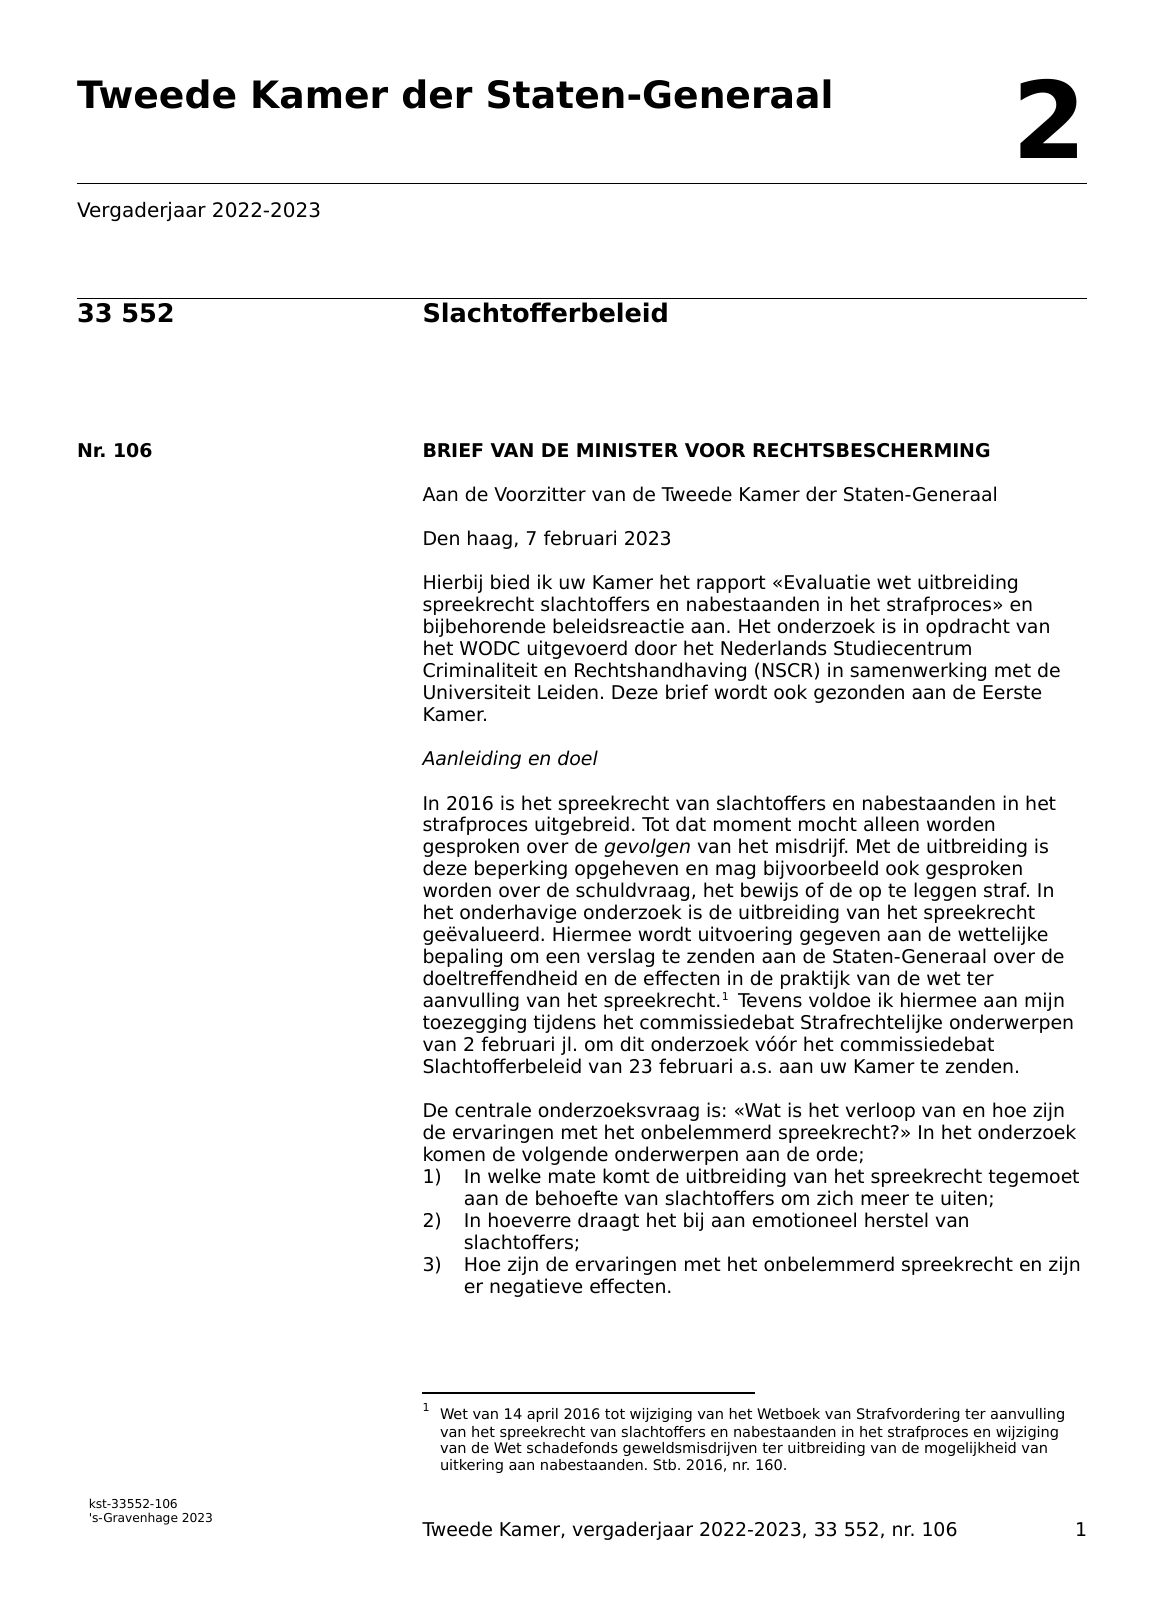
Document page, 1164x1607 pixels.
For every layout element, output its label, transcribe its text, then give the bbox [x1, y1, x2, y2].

text Wet van 14 april 2016 tot wijziging van het Wetboek van Strafvordering ter aanvulling van het spreekrecht van slachtoffers en nabestaanden in het strafproces en wijziging van de Wet schadefonds geweldsmisdrijven ter uitbreiding van de mogelijkheid van uitkering aan nabestaanden. Stb. 2016, nr. 160. [422, 1402, 1087, 1474]
text 's-Gravenhage 2023 [88, 1511, 323, 1525]
text Den haag, 7 februari 2023 [422, 528, 1087, 550]
text Aan de Voorzitter van de Tweede Kamer der Staten-Generaal [422, 484, 1087, 506]
text 1) In welke mate komt de uitbreiding van het spreekrecht tegemoet aan de behoefte van slachtoffers om zich meer te uiten; [422, 1166, 1087, 1210]
text De centrale onderzoeksvraag is: «Wat is het verloop van en hoe zijn de ervaringen met het onbelemmerd spreekrecht?» In het onderzoek komen de volgende onderwerpen aan de orde; [422, 1100, 1087, 1166]
subtitle Aanleiding en doel [422, 748, 1087, 770]
text kst-33552-106 [88, 1497, 323, 1511]
text 3) Hoe zijn de ervaringen met het onbelemmerd spreekrecht en zijn er negatieve effecten. [422, 1254, 1087, 1298]
subtitle 33 552 Slachtofferbeleid [77, 299, 1087, 329]
text Hierbij bied ik uw Kamer het rapport «Evaluatie wet uitbreiding spreekrecht slachtoffers en nabestaanden in het strafproces» en bijbehorende beleidsreactie aan. Het onderzoek is in opdracht van het WODC uitgevoerd door het Nederlands Studiecentrum Criminaliteit en Rechtshandhaving (NSCR) in samenwerking met de Universiteit Leiden. Deze brief wordt ook gezonden aan de Eerste Kamer. [422, 572, 1087, 726]
table_header 2 [886, 59, 1087, 183]
text In 2016 is het spreekrecht van slachtoffers en nabestaanden in het strafproces uitgebreid. Tot dat moment mocht alleen worden gesproken over de gevolgen van het misdrijf. Met de uitbreiding is deze beperking opgeheven en mag bijvoorbeeld ook gesproken worden over de schuldvraag, het bewijs of de op te leggen straf. In het onderhavige onderzoek is de uitbreiding van het spreekrecht geëvalueerd. Hiermee wordt uitvoering gegeven aan de wettelijke bepaling om een verslag te zenden aan de Staten-Generaal over de doeltreffendheid en de effecten in de praktijk van de wet ter aanvulling van het spreekrecht. Tevens voldoe ik hiermee aan mijn toezegging tijdens het commissiedebat Strafrechtelijke onderwerpen van 2 februari jl. om dit onderzoek vóór het commissiedebat Slachtofferbeleid van 23 februari a.s. aan uw Kamer te zenden. [422, 792, 1087, 1078]
text 2) In hoeverre draagt het bij aan emotioneel herstel van slachtoffers; [422, 1210, 1087, 1254]
table_cell Vergaderjaar 2022-2023 [77, 184, 1087, 298]
subtitle Nr. 106 BRIEF VAN DE MINISTER VOOR RECHTSBESCHERMING [77, 440, 1087, 462]
table_header Tweede Kamer der Staten-Generaal [77, 59, 886, 183]
